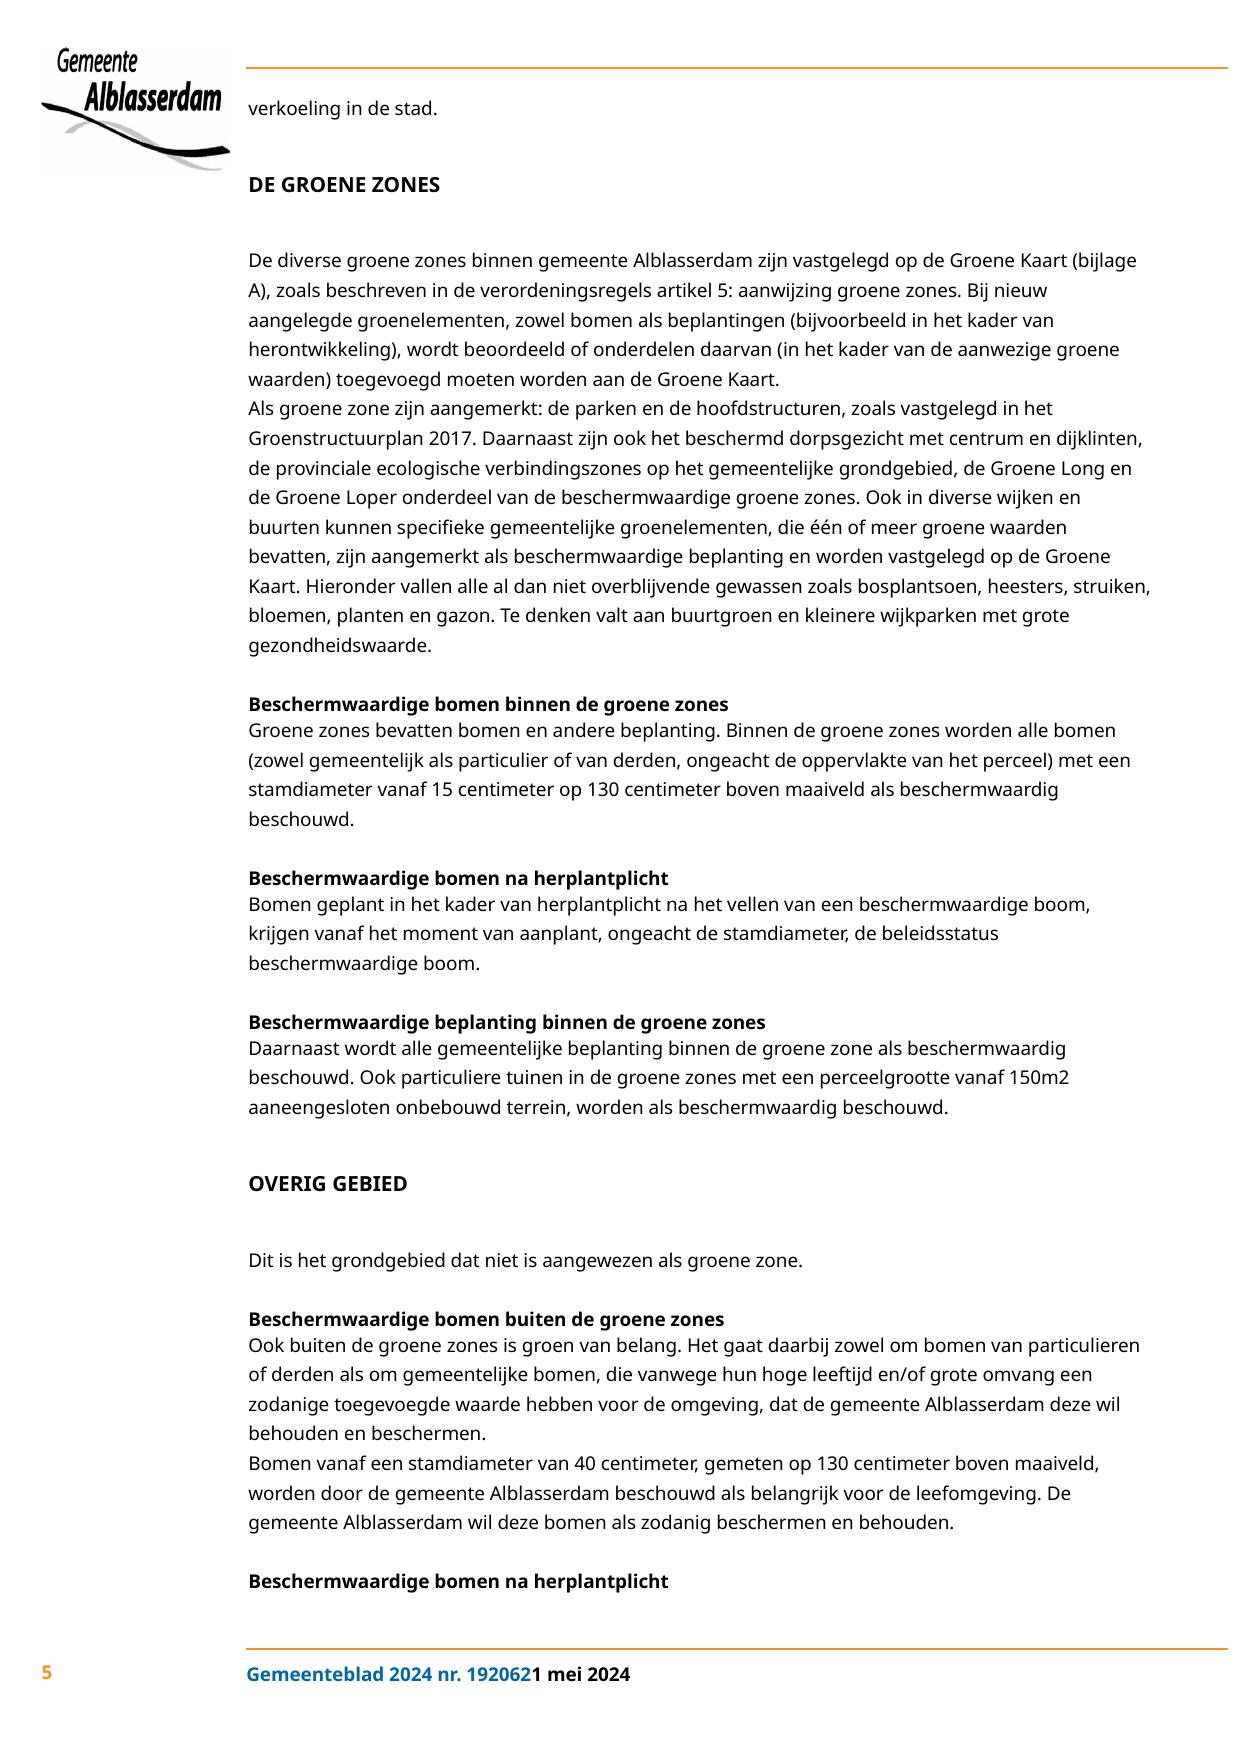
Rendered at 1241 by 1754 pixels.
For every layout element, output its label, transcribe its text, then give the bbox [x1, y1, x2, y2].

text Ook buiten de groene zones is groen van belang. Het gaat daarbij zowel om bomen van particulieren of derden als om gemeentelijke bomen, die vanwege hun hoge leeftijd en/of grote omvang een zodanige toegevoegde waarde hebben voor de omgeving, dat de gemeente Alblasserdam deze wil behouden en beschermen. [248, 1332, 1152, 1446]
text De diverse groene zones binnen gemeente Alblasserdam zijn vastgelegd op de Groene Kaart (bijlage A), zoals beschreven in de verordeningsregels artikel 5: aanwijzing groene zones. Bij nieuw aangelegde groenelementen, zowel bomen als beplantingen (bijvoorbeeld in het kader van herontwikkeling), wordt beoordeeld of onderdelen daarvan (in het kader van de aanwezige groene waarden) toegevoegd moeten worden aan de Groene Kaart. [248, 248, 1152, 392]
text Beschermwaardige beplanting binnen de groene zones [248, 1009, 1152, 1035]
text Beschermwaardige bomen na herplantplicht [248, 1568, 1152, 1594]
text DE GROENE ZONES [248, 170, 1152, 198]
text OVERIG GEBIED [248, 1169, 1152, 1198]
picture [41, 47, 231, 172]
text Als groene zone zijn aangemerkt: de parken en de hoofdstructuren, zoals vastgelegd in het Groenstructuurplan 2017. Daarnaast zijn ook het beschermd dorpsgezicht met centrum en dijklinten, de provinciale ecologische verbindingszones op het gemeentelijke grondgebied, de Groene Long en de Groene Loper onderdeel van de beschermwaardige groene zones. Ook in diverse wijken en buurten kunnen specifieke gemeentelijke groenelementen, die één of meer groene waarden bevatten, zijn aangemerkt als beschermwaardige beplanting en worden vastgelegd op de Groene Kaart. Hieronder vallen alle al dan niet overblijvende gewassen zoals bosplantsoen, heesters, struiken, bloemen, planten en gazon. Te denken valt aan buurtgroen en kleinere wijkparken met grote gezondheidswaarde. [248, 396, 1152, 658]
text Beschermwaardige bomen na herplantplicht [248, 865, 1152, 891]
text Bomen geplant in het kader van herplantplicht na het vellen van een beschermwaardige boom, krijgen vanaf het moment van aanplant, ongeacht de stamdiameter, de beleidsstatus beschermwaardige boom. [248, 891, 1152, 976]
text Daarnaast wordt alle gemeentelijke beplanting binnen de groene zone als beschermwaardig beschouwd. Ook particuliere tuinen in de groene zones met een perceelgrootte vanaf 150m2 aaneengesloten onbebouwd terrein, worden als beschermwaardig beschouwd. [248, 1035, 1152, 1120]
text Groene zones bevatten bomen en andere beplanting. Binnen de groene zones worden alle bomen (zowel gemeentelijk als particulier of van derden, ongeacht de oppervlakte van het perceel) met een stamdiameter vanaf 15 centimeter op 130 centimeter boven maaiveld als beschermwaardig beschouwd. [248, 717, 1152, 832]
text verkoeling in de stad. [248, 95, 1152, 121]
text Bomen vanaf een stamdiameter van 40 centimeter, gemeten op 130 centimeter boven maaiveld, worden door de gemeente Alblasserdam beschouwd als belangrijk voor de leefomgeving. De gemeente Alblasserdam wil deze bomen als zodanig beschermen en behouden. [248, 1450, 1152, 1535]
text Beschermwaardige bomen buiten de groene zones [248, 1306, 1152, 1332]
text Beschermwaardige bomen binnen de groene zones [248, 691, 1152, 717]
text Dit is het grondgebied dat niet is aangewezen als groene zone. [248, 1247, 1152, 1273]
